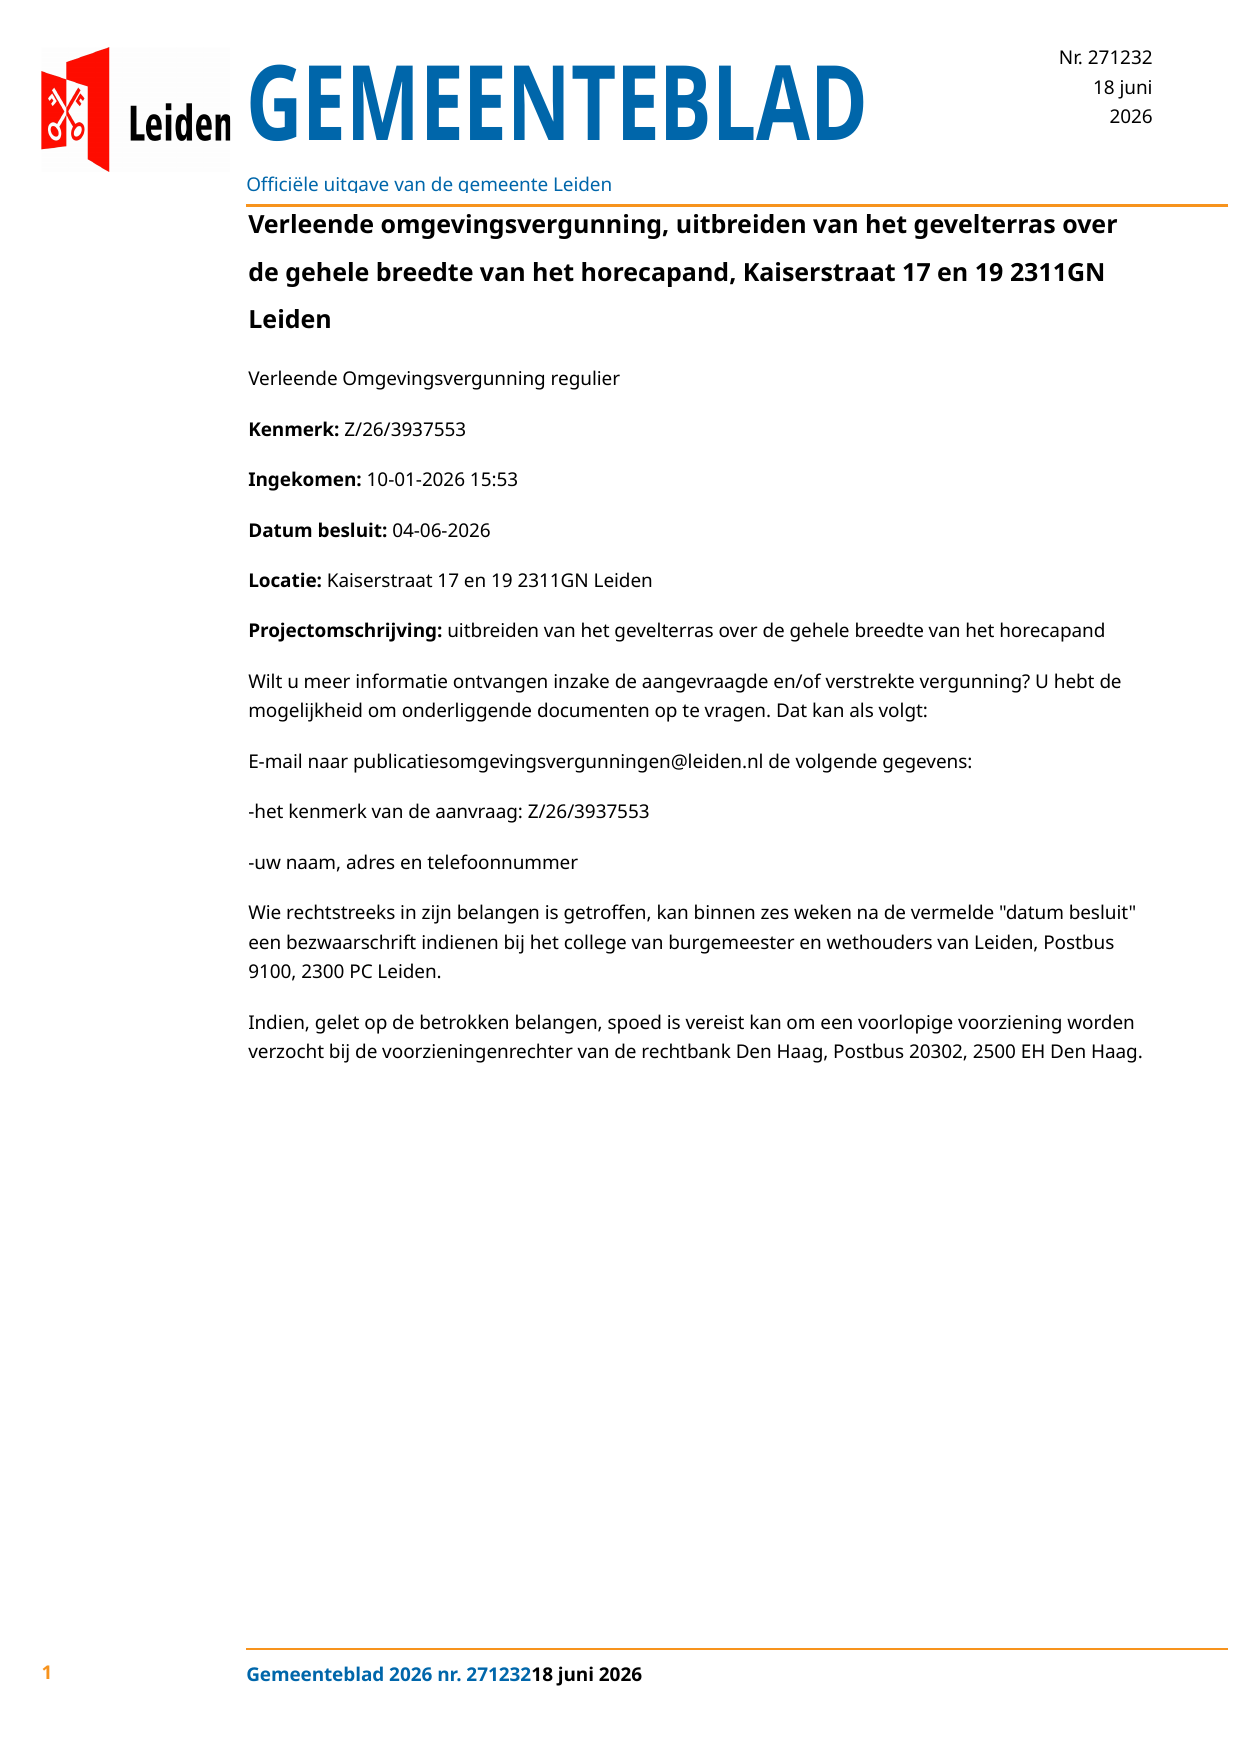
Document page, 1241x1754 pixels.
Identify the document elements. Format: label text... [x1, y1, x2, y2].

text Projectomschrijving: uitbreiden van het gevelterras over de gehele breedte van het horecapand [248, 618, 1152, 643]
text -uw naam, adres en telefoonnummer [248, 849, 1152, 874]
text Locatie: Kaiserstraat 17 en 19 2311GN Leiden [248, 567, 1152, 593]
text -het kenmerk van de aanvraag: Z/26/3937553 [248, 798, 1152, 824]
text Verleende Omgevingsvergunning regulier [248, 366, 1152, 391]
text Wilt u meer informatie ontvangen inzake de aangevraagde en/of verstrekte vergunning? U hebt de mogelijkheid om onderliggende documenten op te vragen. Dat kan als volgt: [248, 668, 1152, 723]
text Verleende omgevingsvergunning, uitbreiden van het gevelterras over de gehele breedte van het horecapand, Kaiserstraat 17 en 19 2311GN Leiden [248, 207, 1152, 336]
text Indien, gelet op de betrokken belangen, spoed is vereist kan om een voorlopige voorziening worden verzocht bij de voorzieningenrechter van de rechtbank Den Haag, Postbus 20302, 2500 EH Den Haag. [248, 1009, 1152, 1064]
text Kenmerk: Z/26/3937553 [248, 416, 1152, 442]
picture [41, 47, 231, 172]
text Ingekomen: 10-01-2026 15:53 [248, 466, 1152, 492]
text Wie rechtstreeks in zijn belangen is getroffen, kan binnen zes weken na de vermelde "datum besluit" een bezwaarschrift indienen bij het college van burgemeester en wethouders van Leiden, Postbus 9100, 2300 PC Leiden. [248, 899, 1152, 984]
text Datum besluit: 04-06-2026 [248, 517, 1152, 542]
text E-mail naar publicatiesomgevingsvergunningen@leiden.nl de volgende gegevens: [248, 748, 1152, 774]
